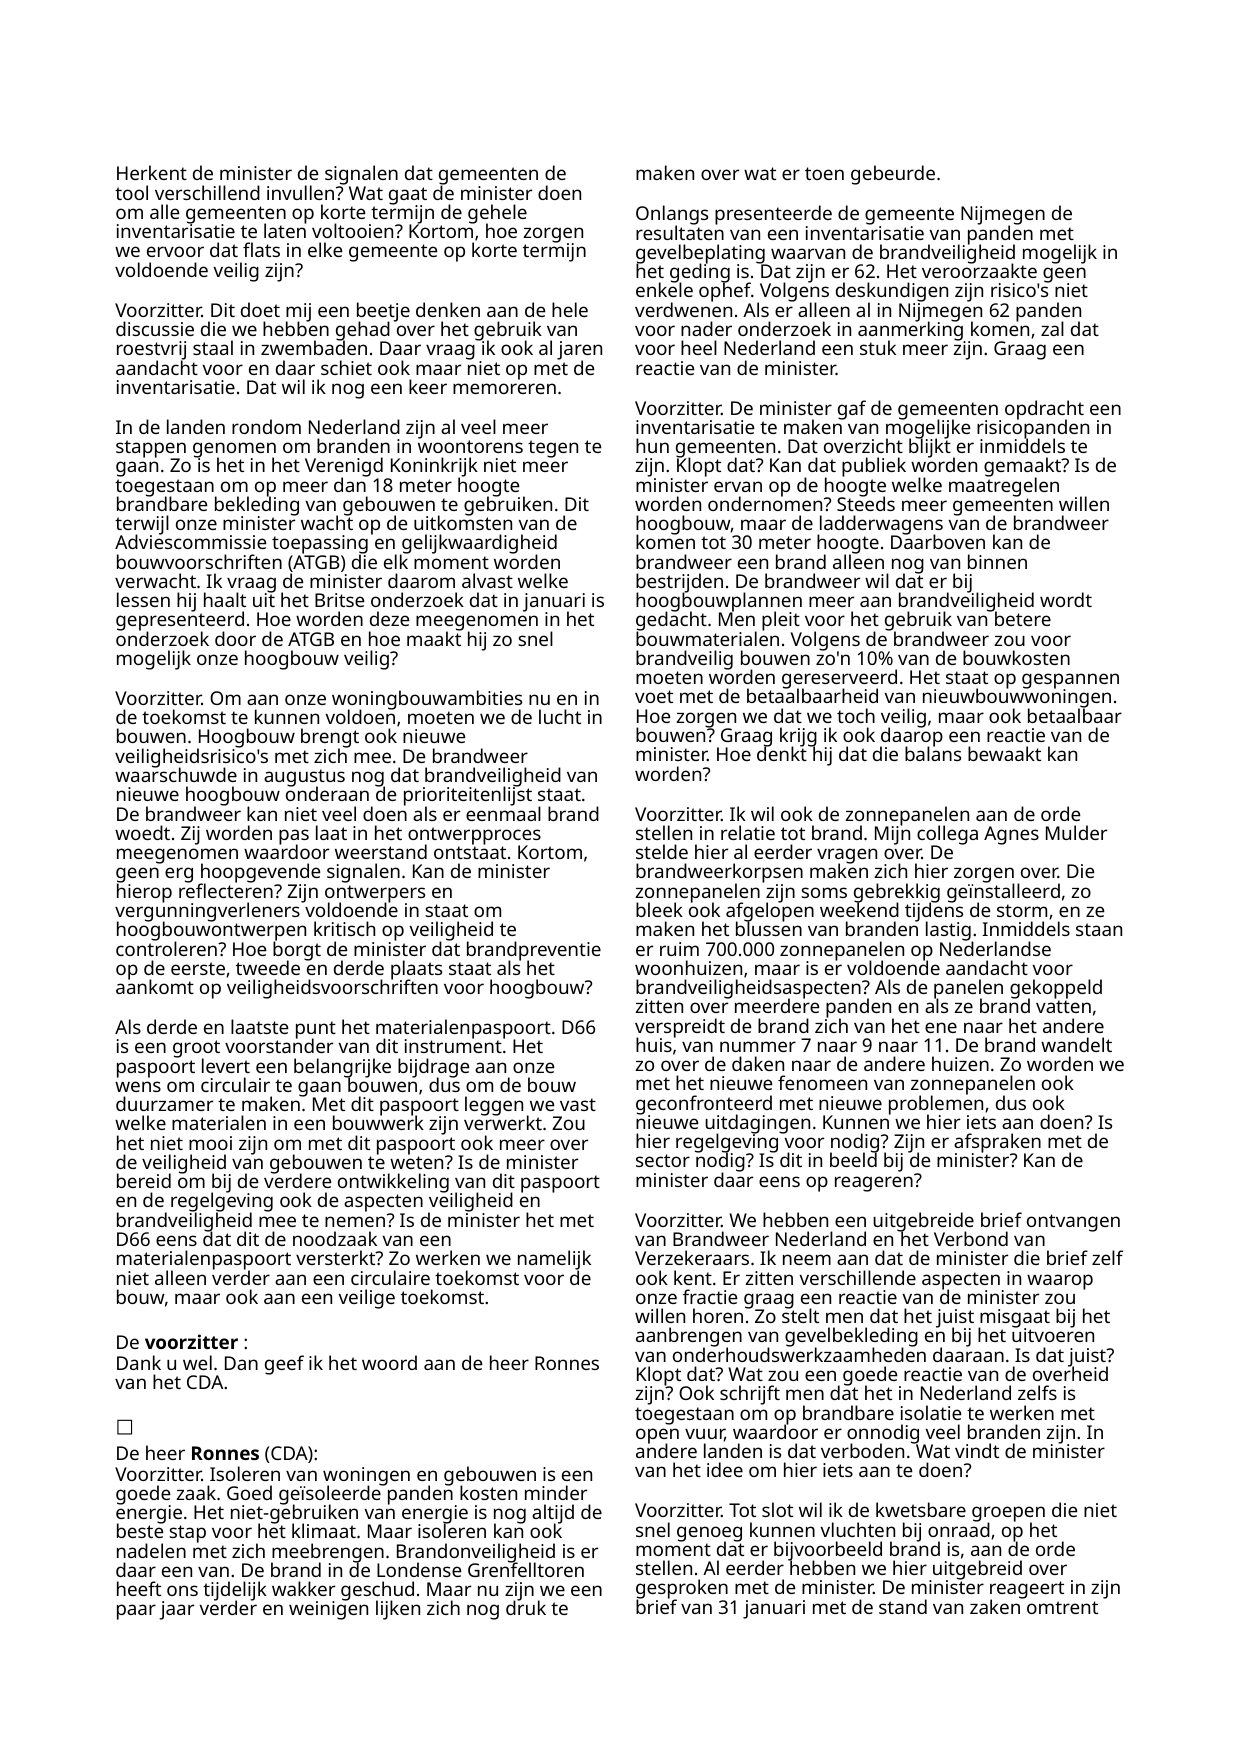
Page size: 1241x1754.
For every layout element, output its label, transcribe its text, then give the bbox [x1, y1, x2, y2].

text De voorzitter : [115, 1329, 605, 1355]
text Herkent de minister de signalen dat gemeenten de tool verschillend invullen? Wat gaat de minister doen om alle gemeenten op korte termijn de gehele inventarisatie te laten voltooien? Kortom, hoe zorgen we ervoor dat flats in elke gemeente op korte termijn voldoende veilig zijn? [115, 165, 605, 281]
text Voorzitter. Dit doet mij een beetje denken aan de hele discussie die we hebben gehad over het gebruik van roestvrij staal in zwembaden. Daar vraag ik ook al jaren aandacht voor en daar schiet ook maar niet op met de inventarisatie. Dat wil ik nog een keer memoreren. [115, 302, 605, 398]
text Voorzitter. Isoleren van woningen en gebouwen is een goede zaak. Goed geïsoleerde panden kosten minder energie. Het niet-gebruiken van energie is nog altijd de beste stap voor het klimaat. Maar isoleren kan ook nadelen met zich meebrengen. Brandonveiligheid is er daar een van. De brand in de Londense Grenfelltoren heeft ons tijdelijk wakker geschud. Maar nu zijn we een paar jaar verder en weinigen lijken zich nog druk te [115, 1466, 605, 1620]
text Dank u wel. Dan geef ik het woord aan de heer Ronnes van het CDA. [115, 1355, 605, 1393]
text ⬜ [115, 1414, 605, 1440]
text Onlangs presenteerde de gemeente Nijmegen de resultaten van een inventarisatie van panden met gevelbeplating waarvan de brandveiligheid mogelijk in het geding is. Dat zijn er 62. Het veroorzaakte geen enkele ophef. Volgens deskundigen zijn risico's niet verdwenen. Als er alleen al in Nijmegen 62 panden voor nader onderzoek in aanmerking komen, zal dat voor heel Nederland een stuk meer zijn. Graag een reactie van de minister. [635, 205, 1125, 379]
text Voorzitter. Tot slot wil ik de kwetsbare groepen die niet snel genoeg kunnen vluchten bij onraad, op het moment dat er bijvoorbeeld brand is, aan de orde stellen. Al eerder hebben we hier uitgebreid over gesproken met de minister. De minister reageert in zijn brief van 31 januari met de stand van zaken omtrent [635, 1502, 1125, 1618]
text maken over wat er toen gebeurde. [635, 165, 1125, 184]
text Voorzitter. We hebben een uitgebreide brief ontvangen van Brandweer Nederland en het Verbond van Verzekeraars. Ik neem aan dat de minister die brief zelf ook kent. Er zitten verschillende aspecten in waarop onze fractie graag een reactie van de minister zou willen horen. Zo stelt men dat het juist misgaat bij het aanbrengen van gevelbekleding en bij het uitvoeren van onderhoudswerkzaamheden daaraan. Is dat juist? Klopt dat? Wat zou een goede reactie van de overheid zijn? Ook schrijft men dat het in Nederland zelfs is toegestaan om op brandbare isolatie te werken met open vuur, waardoor er onnodig veel branden zijn. In andere landen is dat verboden. Wat vindt de minister van het idee om hier iets aan te doen? [635, 1212, 1125, 1482]
text De heer Ronnes (CDA): [115, 1440, 605, 1466]
text Voorzitter. Om aan onze woningbouwambities nu en in de toekomst te kunnen voldoen, moeten we de lucht in bouwen. Hoogbouw brengt ook nieuwe veiligheidsrisico's met zich mee. De brandweer waarschuwde in augustus nog dat brandveiligheid van nieuwe hoogbouw onderaan de prioriteitenlijst staat. De brandweer kan niet veel doen als er eenmaal brand woedt. Zij worden pas laat in het ontwerpproces meegenomen waardoor weerstand ontstaat. Kortom, geen erg hoopgevende signalen. Kan de minister hierop reflecteren? Zijn ontwerpers en vergunningverleners voldoende in staat om hoogbouwontwerpen kritisch op veiligheid te controleren? Hoe borgt de minister dat brandpreventie op de eerste, tweede en derde plaats staat als het aankomt op veiligheidsvoorschriften voor hoogbouw? [115, 690, 605, 998]
text Als derde en laatste punt het materialenpaspoort. D66 is een groot voorstander van dit instrument. Het paspoort levert een belangrijke bijdrage aan onze wens om circulair te gaan bouwen, dus om de bouw duurzamer te maken. Met dit paspoort leggen we vast welke materialen in een bouwwerk zijn verwerkt. Zou het niet mooi zijn om met dit paspoort ook meer over de veiligheid van gebouwen te weten? Is de minister bereid om bij de verdere ontwikkeling van dit paspoort en de regelgeving ook de aspecten veiligheid en brandveiligheid mee te nemen? Is de minister het met D66 eens dat dit de noodzaak van een materialenpaspoort versterkt? Zo werken we namelijk niet alleen verder aan een circulaire toekomst voor de bouw, maar ook aan een veilige toekomst. [115, 1019, 605, 1308]
text In de landen rondom Nederland zijn al veel meer stappen genomen om branden in woontorens tegen te gaan. Zo is het in het Verenigd Koninkrijk niet meer toegestaan om op meer dan 18 meter hoogte brandbare bekleding van gebouwen te gebruiken. Dit terwijl onze minister wacht op de uitkomsten van de Adviescommissie toepassing en gelijkwaardigheid bouwvoorschriften (ATGB) die elk moment worden verwacht. Ik vraag de minister daarom alvast welke lessen hij haalt uit het Britse onderzoek dat in januari is gepresenteerd. Hoe worden deze meegenomen in het onderzoek door de ATGB en hoe maakt hij zo snel mogelijk onze hoogbouw veilig? [115, 419, 605, 669]
text Voorzitter. Ik wil ook de zonnepanelen aan de orde stellen in relatie tot brand. Mijn collega Agnes Mulder stelde hier al eerder vragen over. De brandweerkorpsen maken zich hier zorgen over. Die zonnepanelen zijn soms gebrekkig geïnstalleerd, zo bleek ook afgelopen weekend tijdens de storm, en ze maken het blussen van branden lastig. Inmiddels staan er ruim 700.000 zonnepanelen op Nederlandse woonhuizen, maar is er voldoende aandacht voor brandveiligheidsaspecten? Als de panelen gekoppeld zitten over meerdere panden en als ze brand vatten, verspreidt de brand zich van het ene naar het andere huis, van nummer 7 naar 9 naar 11. De brand wandelt zo over de daken naar de andere huizen. Zo worden we met het nieuwe fenomeen van zonnepanelen ook geconfronteerd met nieuwe problemen, dus ook nieuwe uitdagingen. Kunnen we hier iets aan doen? Is hier regelgeving voor nodig? Zijn er afspraken met de sector nodig? Is dit in beeld bij de minister? Kan de minister daar eens op reageren? [635, 806, 1125, 1191]
text Voorzitter. De minister gaf de gemeenten opdracht een inventarisatie te maken van mogelijke risicopanden in hun gemeenten. Dat overzicht blijkt er inmiddels te zijn. Klopt dat? Kan dat publiek worden gemaakt? Is de minister ervan op de hoogte welke maatregelen worden ondernomen? Steeds meer gemeenten willen hoogbouw, maar de ladderwagens van de brandweer komen tot 30 meter hoogte. Daarboven kan de brandweer een brand alleen nog van binnen bestrijden. De brandweer wil dat er bij hoogbouwplannen meer aan brandveiligheid wordt gedacht. Men pleit voor het gebruik van betere bouwmaterialen. Volgens de brandweer zou voor brandveilig bouwen zo'n 10% van de bouwkosten moeten worden gereserveerd. Het staat op gespannen voet met de betaalbaarheid van nieuwbouwwoningen. Hoe zorgen we dat we toch veilig, maar ook betaalbaar bouwen? Graag krijg ik ook daarop een reactie van de minister. Hoe denkt hij dat die balans bewaakt kan worden? [635, 399, 1125, 785]
